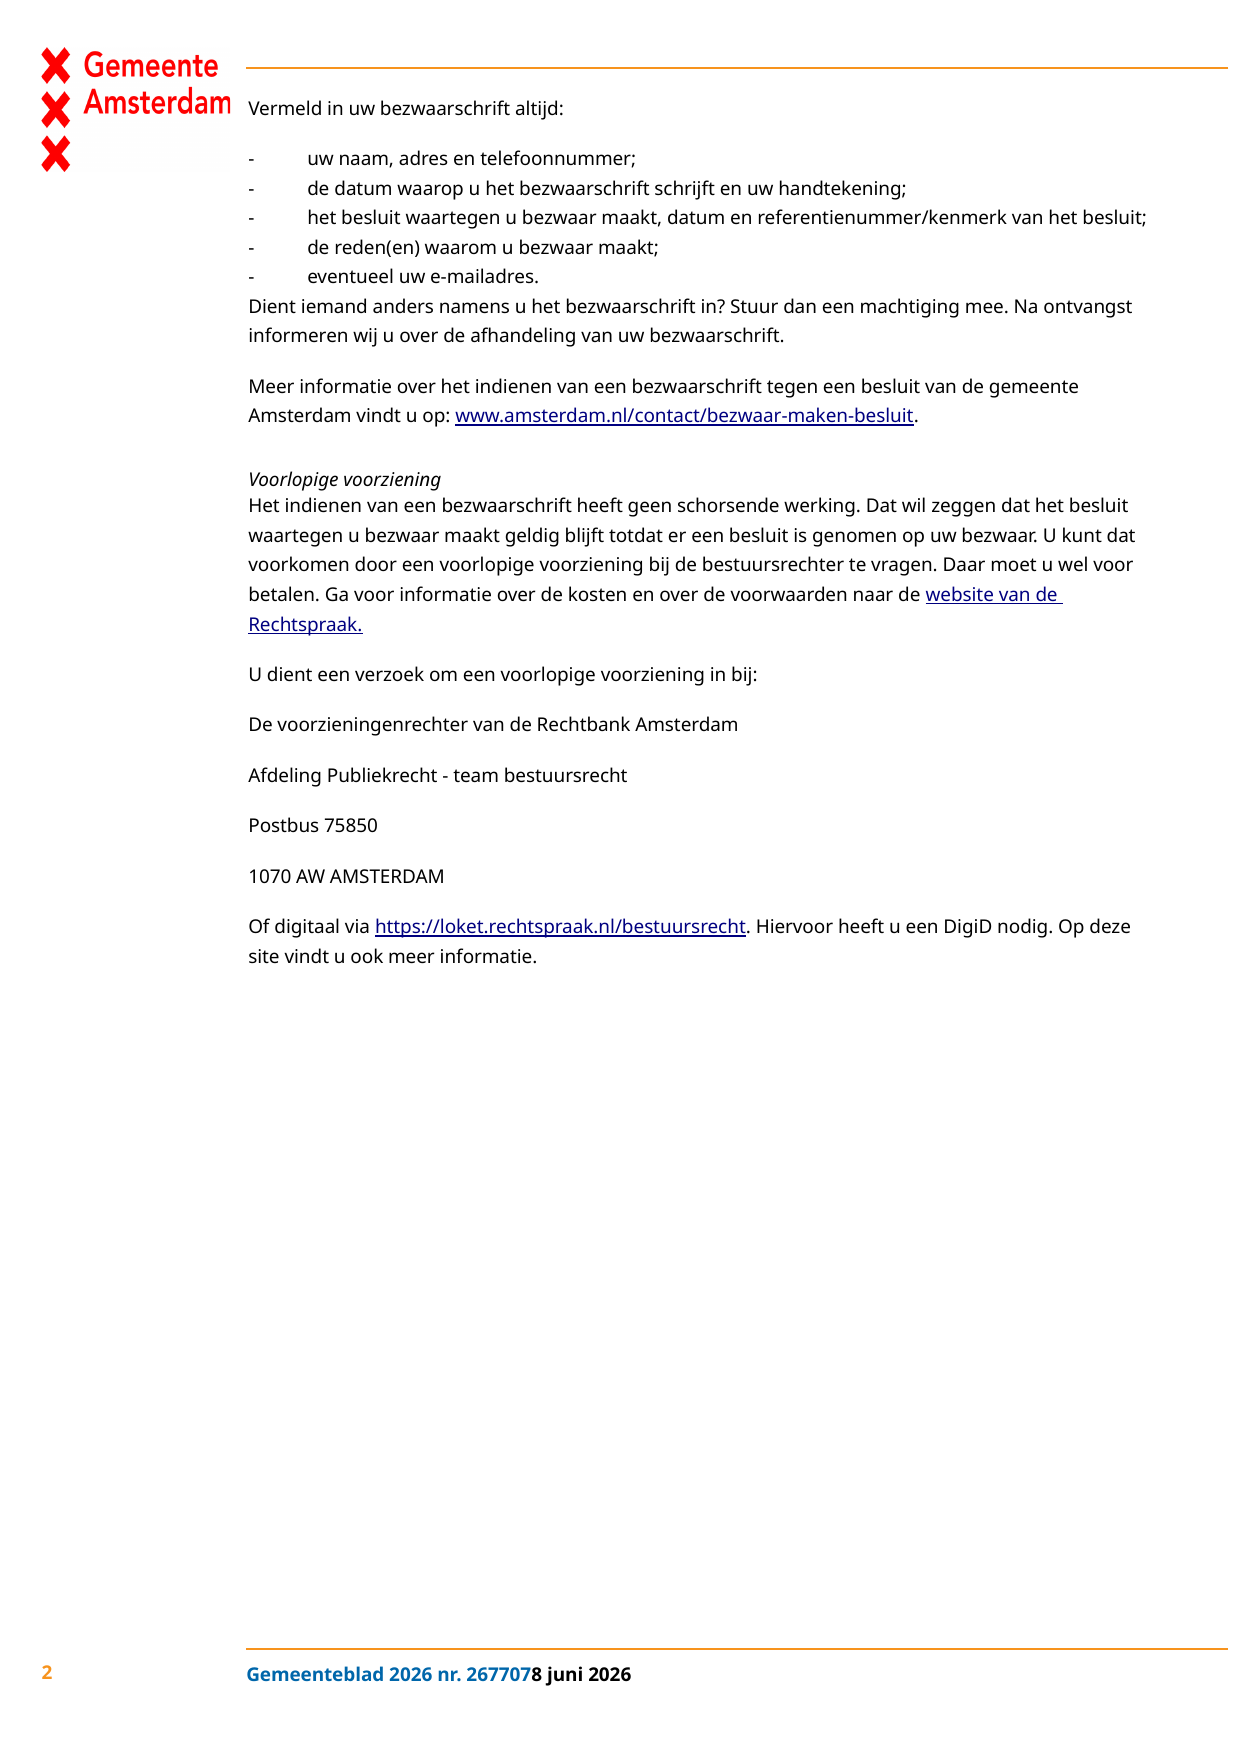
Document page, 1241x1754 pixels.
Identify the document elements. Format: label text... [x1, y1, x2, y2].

text Vermeld in uw bezwaarschrift altijd: [248, 95, 1152, 121]
list uw naam, adres en telefoonnummer; [248, 145, 1152, 171]
text Afdeling Publiekrecht - team bestuursrecht [248, 762, 1152, 788]
text Het indienen van een bezwaarschrift heeft geen schorsende werking. Dat wil zeggen dat het besluit waartegen u bezwaar maakt geldig blijft totdat er een besluit is genomen op uw bezwaar. U kunt dat voorkomen door een voorlopige voorziening bij de bestuursrechter te vragen. Daar moet u wel voor betalen. Ga voor informatie over de kosten en over de voorwaarden naar de website van de Rechtspraak. [248, 492, 1152, 636]
text Dient iemand anders namens u het bezwaarschrift in? Stuur dan een machtiging mee. Na ontvangst informeren wij u over de afhandeling van uw bezwaarschrift. [248, 293, 1152, 348]
list het besluit waartegen u bezwaar maakt, datum en referentienummer/kenmerk van het besluit; [248, 204, 1152, 230]
text 1070 AW AMSTERDAM [248, 863, 1152, 888]
text Postbus 75850 [248, 812, 1152, 838]
text De voorzieningenrechter van de Rechtbank Amsterdam [248, 712, 1152, 737]
text U dient een verzoek om een voorlopige voorziening in bij: [248, 661, 1152, 687]
text Meer informatie over het indienen van een bezwaarschrift tegen een besluit van de gemeente Amsterdam vindt u op: www.amsterdam.nl/contact/bezwaar-maken-besluit. [248, 373, 1152, 428]
list de datum waarop u het bezwaarschrift schrijft en uw handtekening; [248, 175, 1152, 201]
list de reden(en) waarom u bezwaar maakt; [248, 234, 1152, 260]
picture [41, 47, 231, 172]
text Voorlopige voorziening [248, 467, 1152, 492]
text Of digitaal via https://loket.rechtspraak.nl/bestuursrecht. Hiervoor heeft u een DigiD nodig. Op deze site vindt u ook meer informatie. [248, 913, 1152, 968]
list eventueel uw e-mailadres. [248, 263, 1152, 289]
